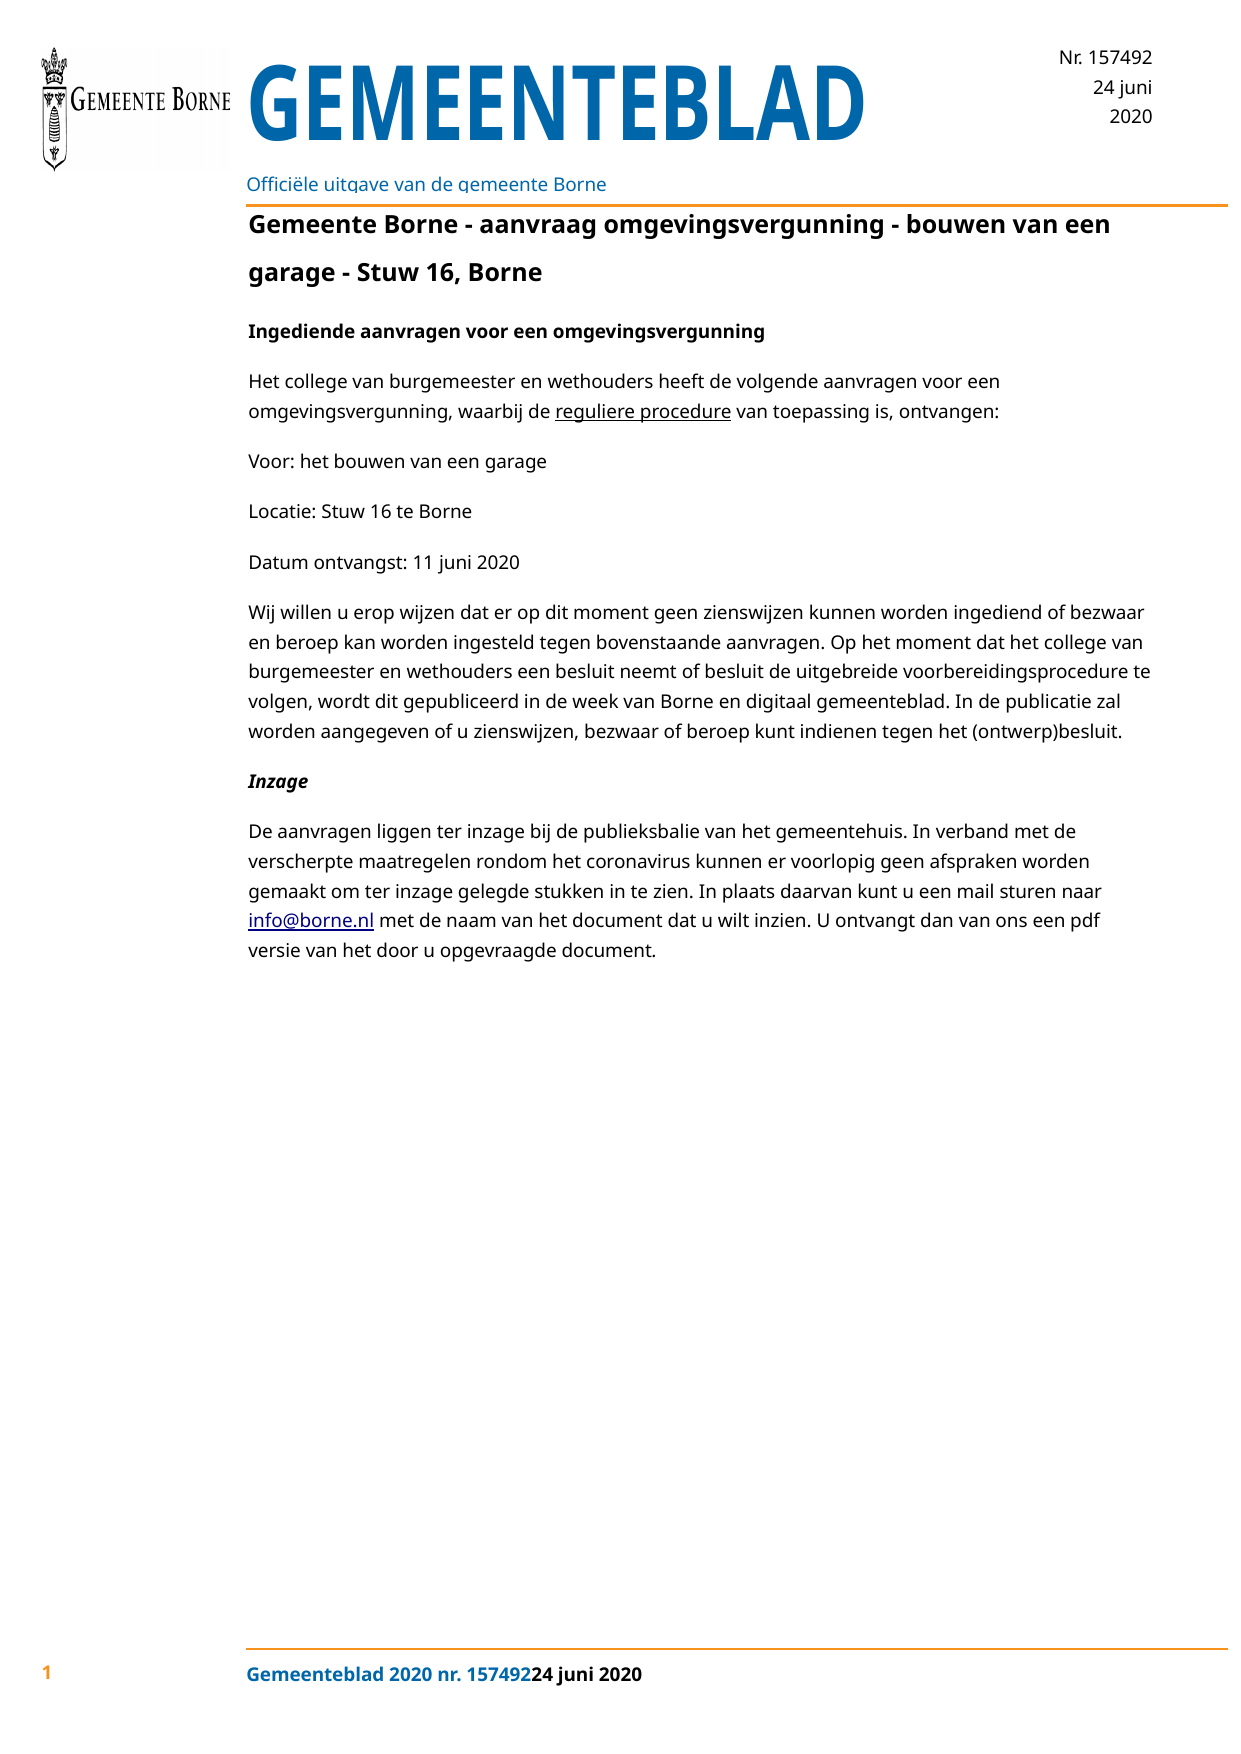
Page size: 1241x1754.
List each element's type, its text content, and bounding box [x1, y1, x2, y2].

text Wij willen u erop wijzen dat er op dit moment geen zienswijzen kunnen worden ingediend of bezwaar en beroep kan worden ingesteld tegen bovenstaande aanvragen. Op het moment dat het college van burgemeester en wethouders een besluit neemt of besluit de uitgebreide voorbereidingsprocedure te volgen, wordt dit gepubliceerd in de week van Borne en digitaal gemeenteblad. In de publicatie zal worden aangegeven of u zienswijzen, bezwaar of beroep kunt indienen tegen het (ontwerp)besluit. [248, 599, 1152, 744]
text Inzage [248, 768, 1152, 794]
text Locatie: Stuw 16 te Borne [248, 499, 1152, 524]
picture [41, 47, 231, 172]
text Datum ontvangst: 11 juni 2020 [248, 549, 1152, 575]
text Voor: het bouwen van een garage [248, 448, 1152, 474]
text Gemeente Borne - aanvraag omgevingsvergunning - bouwen van een garage - Stuw 16, Borne [248, 207, 1152, 288]
text Het college van burgemeester en wethouders heeft de volgende aanvragen voor een omgevingsvergunning, waarbij de reguliere procedure van toepassing is, ontvangen: [248, 368, 1152, 424]
text Ingediende aanvragen voor een omgevingsvergunning [248, 318, 1152, 344]
text De aanvragen liggen ter inzage bij de publieksbalie van het gemeentehuis. In verband met de verscherpte maatregelen rondom het coronavirus kunnen er voorlopig geen afspraken worden gemaakt om ter inzage gelegde stukken in te zien. In plaats daarvan kunt u een mail sturen naar info@borne.nl met de naam van het document dat u wilt inzien. U ontvangt dan van ons een pdf versie van het door u opgevraagde document. [248, 819, 1152, 963]
